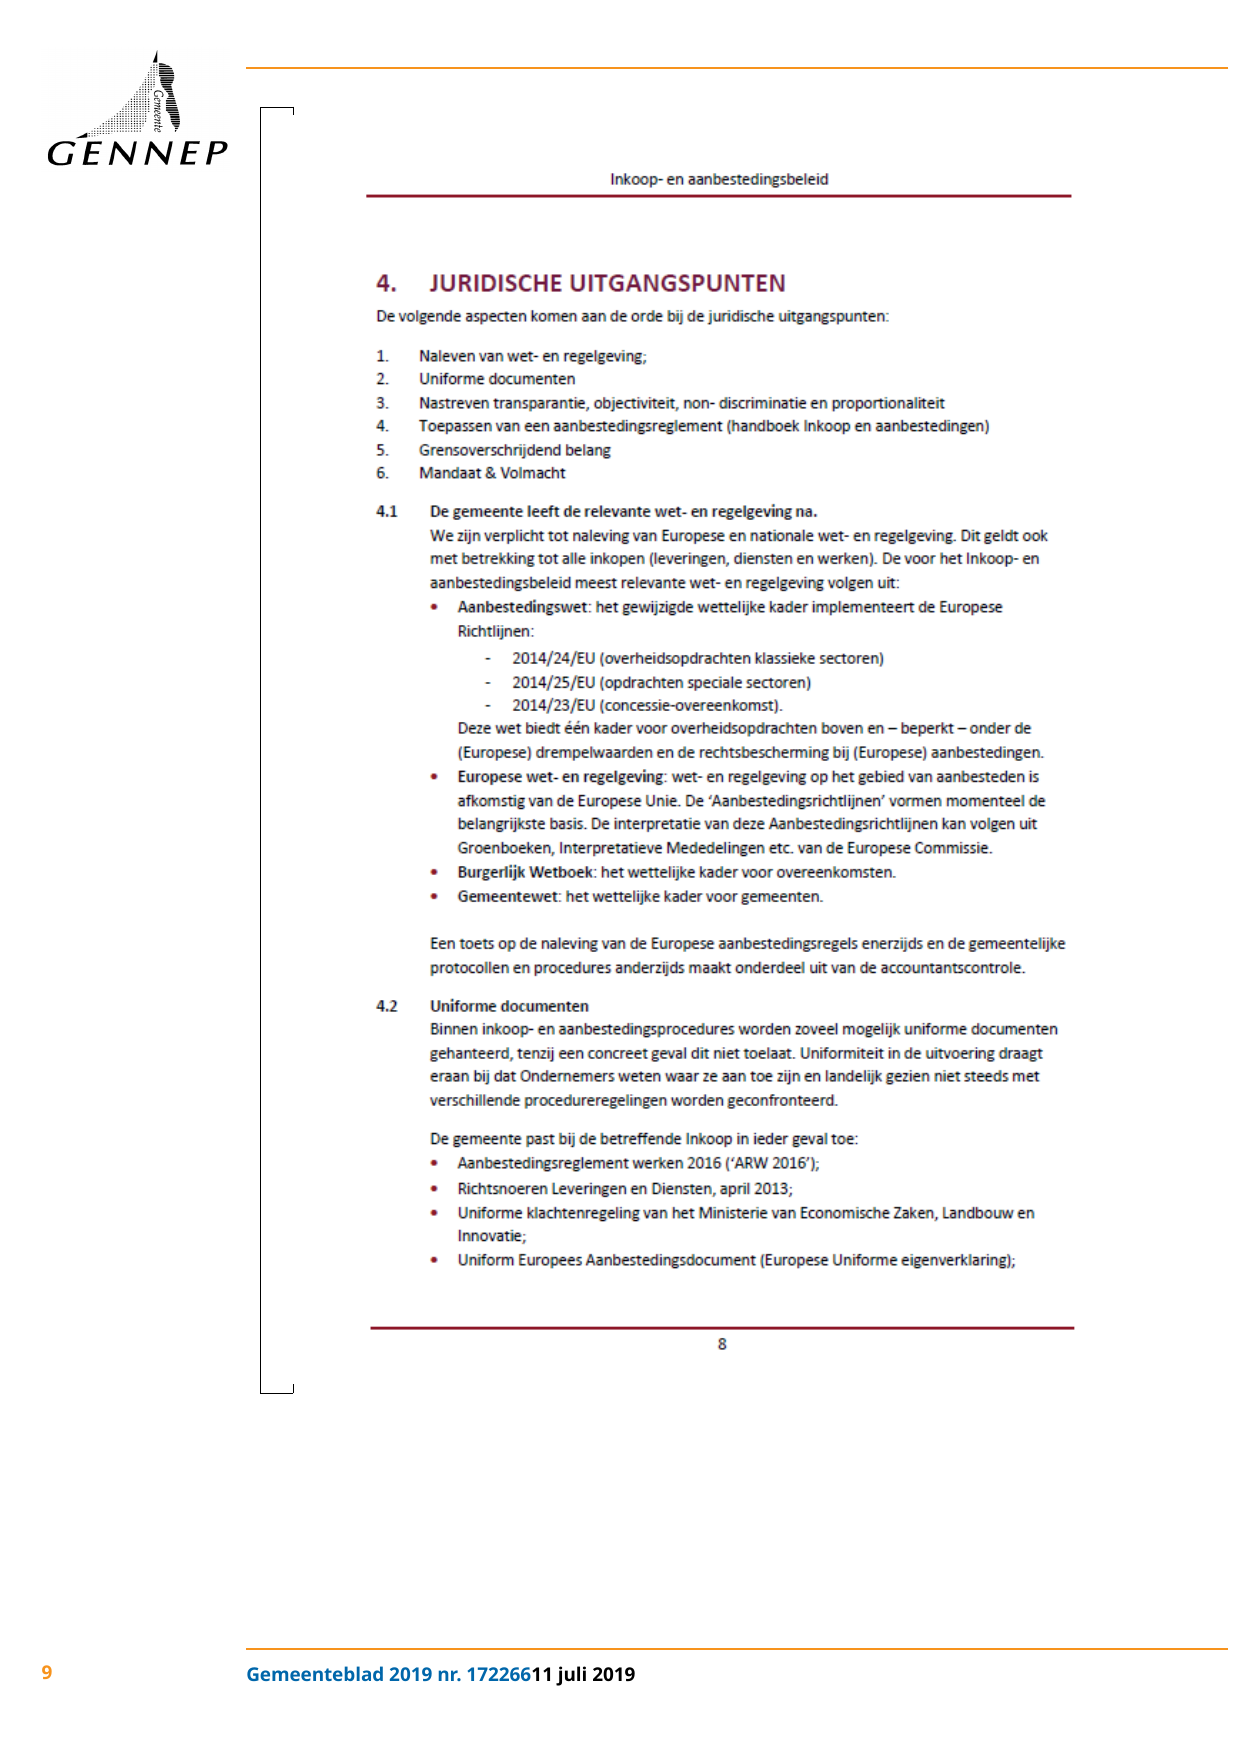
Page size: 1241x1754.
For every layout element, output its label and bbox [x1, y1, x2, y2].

picture [268, 115, 1173, 1384]
picture [41, 47, 231, 172]
